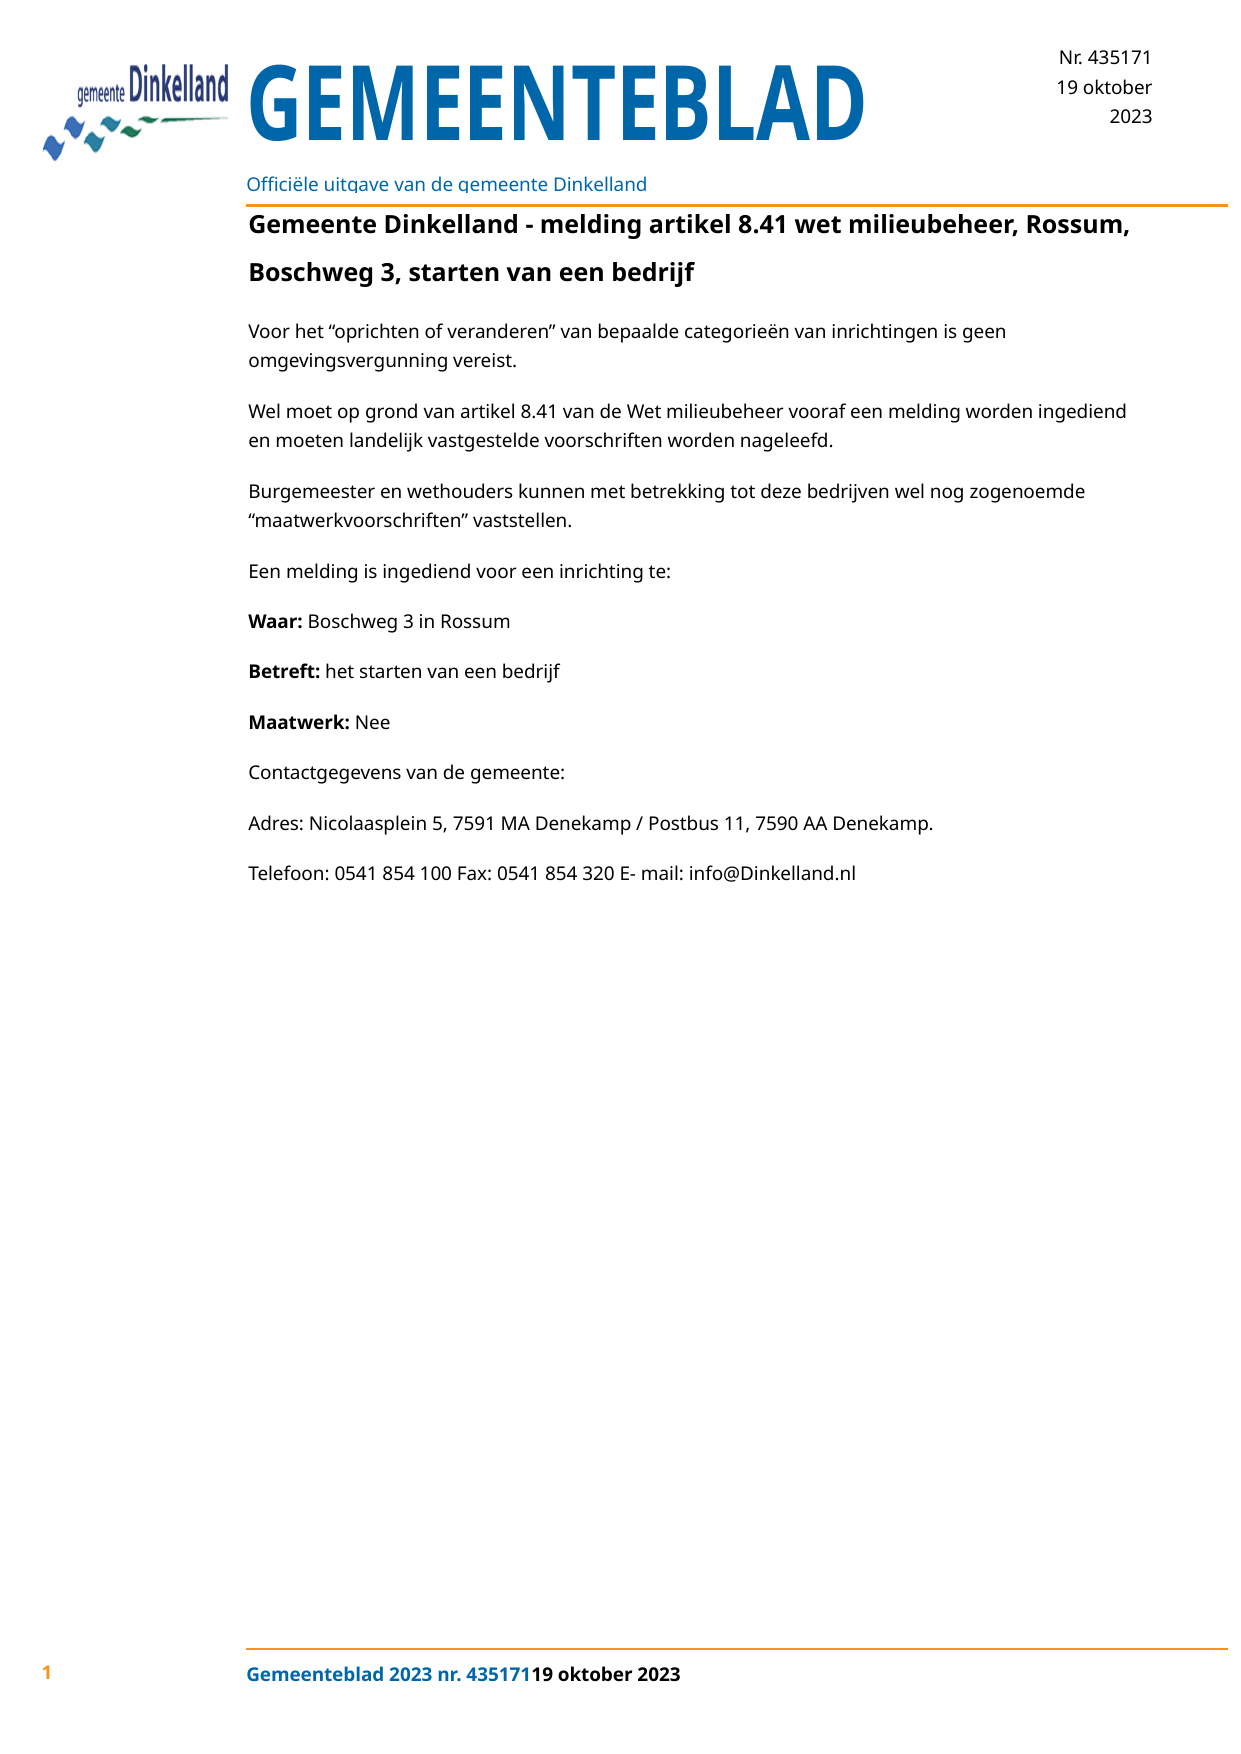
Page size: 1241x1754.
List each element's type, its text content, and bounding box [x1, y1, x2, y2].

text Maatwerk: Nee [248, 709, 1152, 735]
text Wel moet op grond van artikel 8.41 van de Wet milieubeheer vooraf een melding worden ingediend en moeten landelijk vastgestelde voorschriften worden nageleefd. [248, 398, 1152, 453]
text Waar: Boschweg 3 in Rossum [248, 608, 1152, 634]
text Telefoon: 0541 854 100 Fax: 0541 854 320 E- mail: info@Dinkelland.nl [248, 860, 1152, 886]
text Een melding is ingediend voor een inrichting te: [248, 558, 1152, 584]
text Voor het “oprichten of veranderen” van bepaalde categorieën van inrichtingen is geen omgevingsvergunning vereist. [248, 318, 1152, 373]
text Adres: Nicolaasplein 5, 7591 MA Denekamp / Postbus 11, 7590 AA Denekamp. [248, 810, 1152, 836]
text Gemeente Dinkelland - melding artikel 8.41 wet milieubeheer, Rossum, Boschweg 3, starten van een bedrijf [248, 207, 1152, 288]
text Burgemeester en wethouders kunnen met betrekking tot deze bedrijven wel nog zogenoemde “maatwerkvoorschriften” vaststellen. [248, 478, 1152, 533]
text Contactgegevens van de gemeente: [248, 759, 1152, 785]
picture [41, 47, 231, 172]
text Betreft: het starten van een bedrijf [248, 659, 1152, 684]
